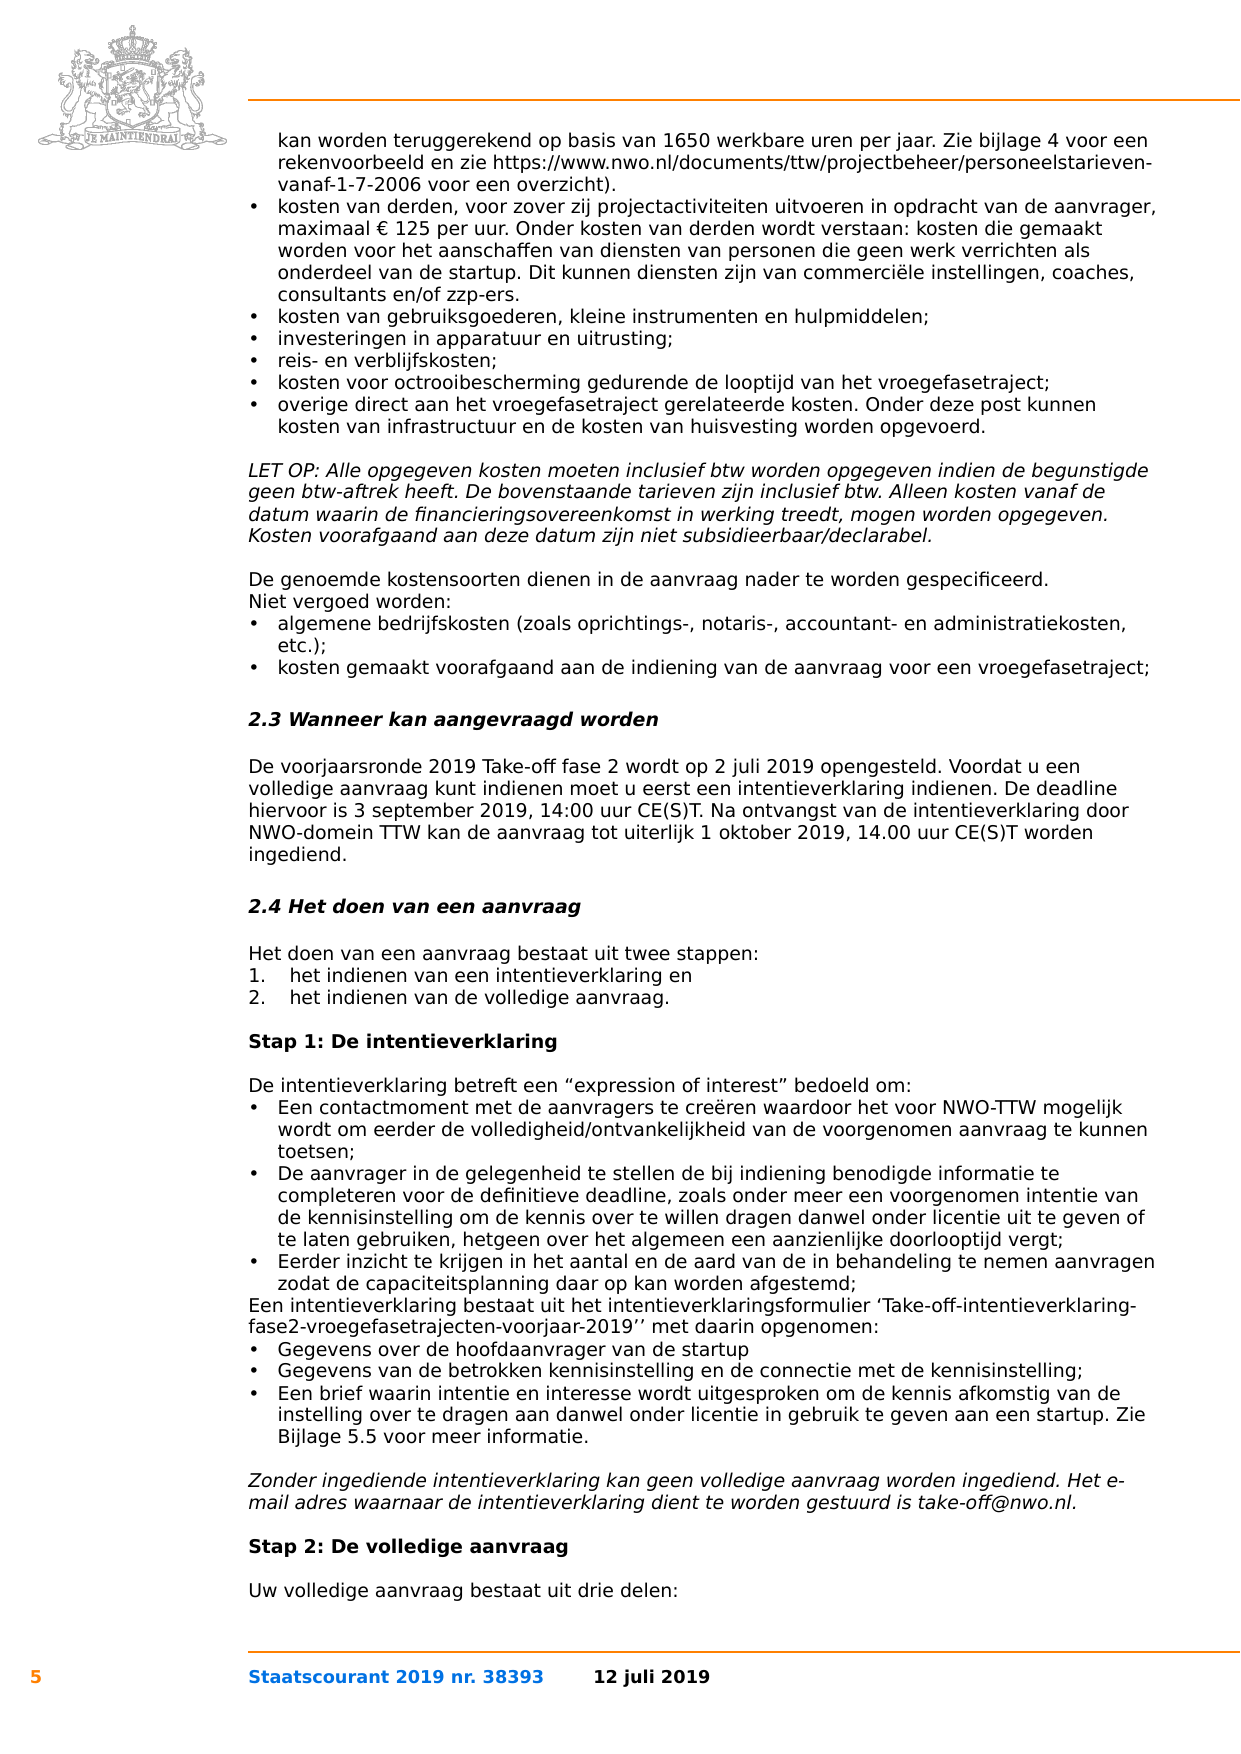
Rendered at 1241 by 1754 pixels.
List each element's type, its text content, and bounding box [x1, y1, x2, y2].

text kan worden teruggerekend op basis van 1650 werkbare uren per jaar. Zie bijlage 4 voor een rekenvoorbeeld en zie https://www.nwo.nl/documents/ttw/projectbeheer/personeelstarieven-vanaf-1-7-2006 voor een overzicht). [248, 130, 1163, 196]
text • algemene bedrijfskosten (zoals oprichtings-, notaris-, accountant- en administratiekosten, etc.); [248, 613, 1163, 657]
text De intentieverklaring betreft een “expression of interest” bedoeld om: [248, 1075, 1163, 1097]
subtitle Stap 1: De intentieverklaring [248, 1031, 1163, 1053]
text • kosten voor octrooibescherming gedurende de looptijd van het vroegefasetraject; [248, 372, 1163, 394]
text De voorjaarsronde 2019 Take-off fase 2 wordt op 2 juli 2019 opengesteld. Voordat u een volledige aanvraag kunt indienen moet u eerst een intentieverklaring indienen. De deadline hiervoor is 3 september 2019, 14:00 uur CE(S)T. Na ontvangst van de intentieverklaring door NWO-domein TTW kan de aanvraag tot uiterlijk 1 oktober 2019, 14.00 uur CE(S)T worden ingediend. [248, 756, 1163, 866]
text LET OP: Alle opgegeven kosten moeten inclusief btw worden opgegeven indien de begunstigde geen btw-aftrek heeft. De bovenstaande tarieven zijn inclusief btw. Alleen kosten vanaf de datum waarin de financieringsovereenkomst in werking treedt, mogen worden opgegeven. Kosten voorafgaand aan deze datum zijn niet subsidieerbaar/declarabel. [248, 459, 1163, 547]
text Zonder ingediende intentieverklaring kan geen volledige aanvraag worden ingediend. Het e-mail adres waarnaar de intentieverklaring dient te worden gestuurd is take-off@nwo.nl. [248, 1470, 1163, 1514]
text 1. het indienen van een intentieverklaring en [248, 965, 1163, 987]
subtitle Stap 2: De volledige aanvraag [248, 1536, 1163, 1558]
text • overige direct aan het vroegefasetraject gerelateerde kosten. Onder deze post kunnen kosten van infrastructuur en de kosten van huisvesting worden opgevoerd. [248, 394, 1163, 438]
subtitle 2.3 Wanneer kan aangevraagd worden [248, 709, 1163, 731]
text 2. het indienen van de volledige aanvraag. [248, 987, 1163, 1009]
text • Gegevens over de hoofdaanvrager van de startup [248, 1338, 1163, 1360]
text • De aanvrager in de gelegenheid te stellen de bij indiening benodigde informatie te completeren voor de definitieve deadline, zoals onder meer een voorgenomen intentie van de kennisinstelling om de kennis over te willen dragen danwel onder licentie uit te geven of te laten gebruiken, hetgeen over het algemeen een aanzienlijke doorlooptijd vergt; [248, 1163, 1163, 1251]
subtitle 2.4 Het doen van een aanvraag [248, 896, 1163, 918]
text • Een brief waarin intentie en interesse wordt uitgesproken om de kennis afkomstig van de instelling over te dragen aan danwel onder licentie in gebruik te geven aan een startup. Zie Bijlage 5.5 voor meer informatie. [248, 1382, 1163, 1448]
text • investeringen in apparatuur en uitrusting; [248, 328, 1163, 350]
text • kosten van gebruiksgoederen, kleine instrumenten en hulpmiddelen; [248, 306, 1163, 328]
text • Een contactmoment met de aanvragers te creëren waardoor het voor NWO-TTW mogelijk wordt om eerder de volledigheid/ontvankelijkheid van de voorgenomen aanvraag te kunnen toetsen; [248, 1097, 1163, 1163]
picture [38, 25, 227, 150]
text De genoemde kostensoorten dienen in de aanvraag nader te worden gespecificeerd. [248, 569, 1163, 591]
text • kosten gemaakt voorafgaand aan de indiening van de aanvraag voor een vroegefasetraject; [248, 657, 1163, 679]
text • Eerder inzicht te krijgen in het aantal en de aard van de in behandeling te nemen aanvragen zodat de capaciteitsplanning daar op kan worden afgestemd; [248, 1251, 1163, 1294]
text • reis- en verblijfskosten; [248, 350, 1163, 372]
text • kosten van derden, voor zover zij projectactiviteiten uitvoeren in opdracht van de aanvrager, maximaal € 125 per uur. Onder kosten van derden wordt verstaan: kosten die gemaakt worden voor het aanschaffen van diensten van personen die geen werk verrichten als onderdeel van de startup. Dit kunnen diensten zijn van commerciële instellingen, coaches, consultants en/of zzp‑ers. [248, 196, 1163, 306]
text Een intentieverklaring bestaat uit het intentieverklaringsformulier ‘Take-off-intentieverklaring-fase2-vroegefasetrajecten-voorjaar-2019’’ met daarin opgenomen: [248, 1294, 1163, 1338]
text • Gegevens van de betrokken kennisinstelling en de connectie met de kennisinstelling; [248, 1360, 1163, 1382]
text Niet vergoed worden: [248, 591, 1163, 613]
text Het doen van een aanvraag bestaat uit twee stappen: [248, 943, 1163, 965]
text Uw volledige aanvraag bestaat uit drie delen: [248, 1580, 1163, 1602]
